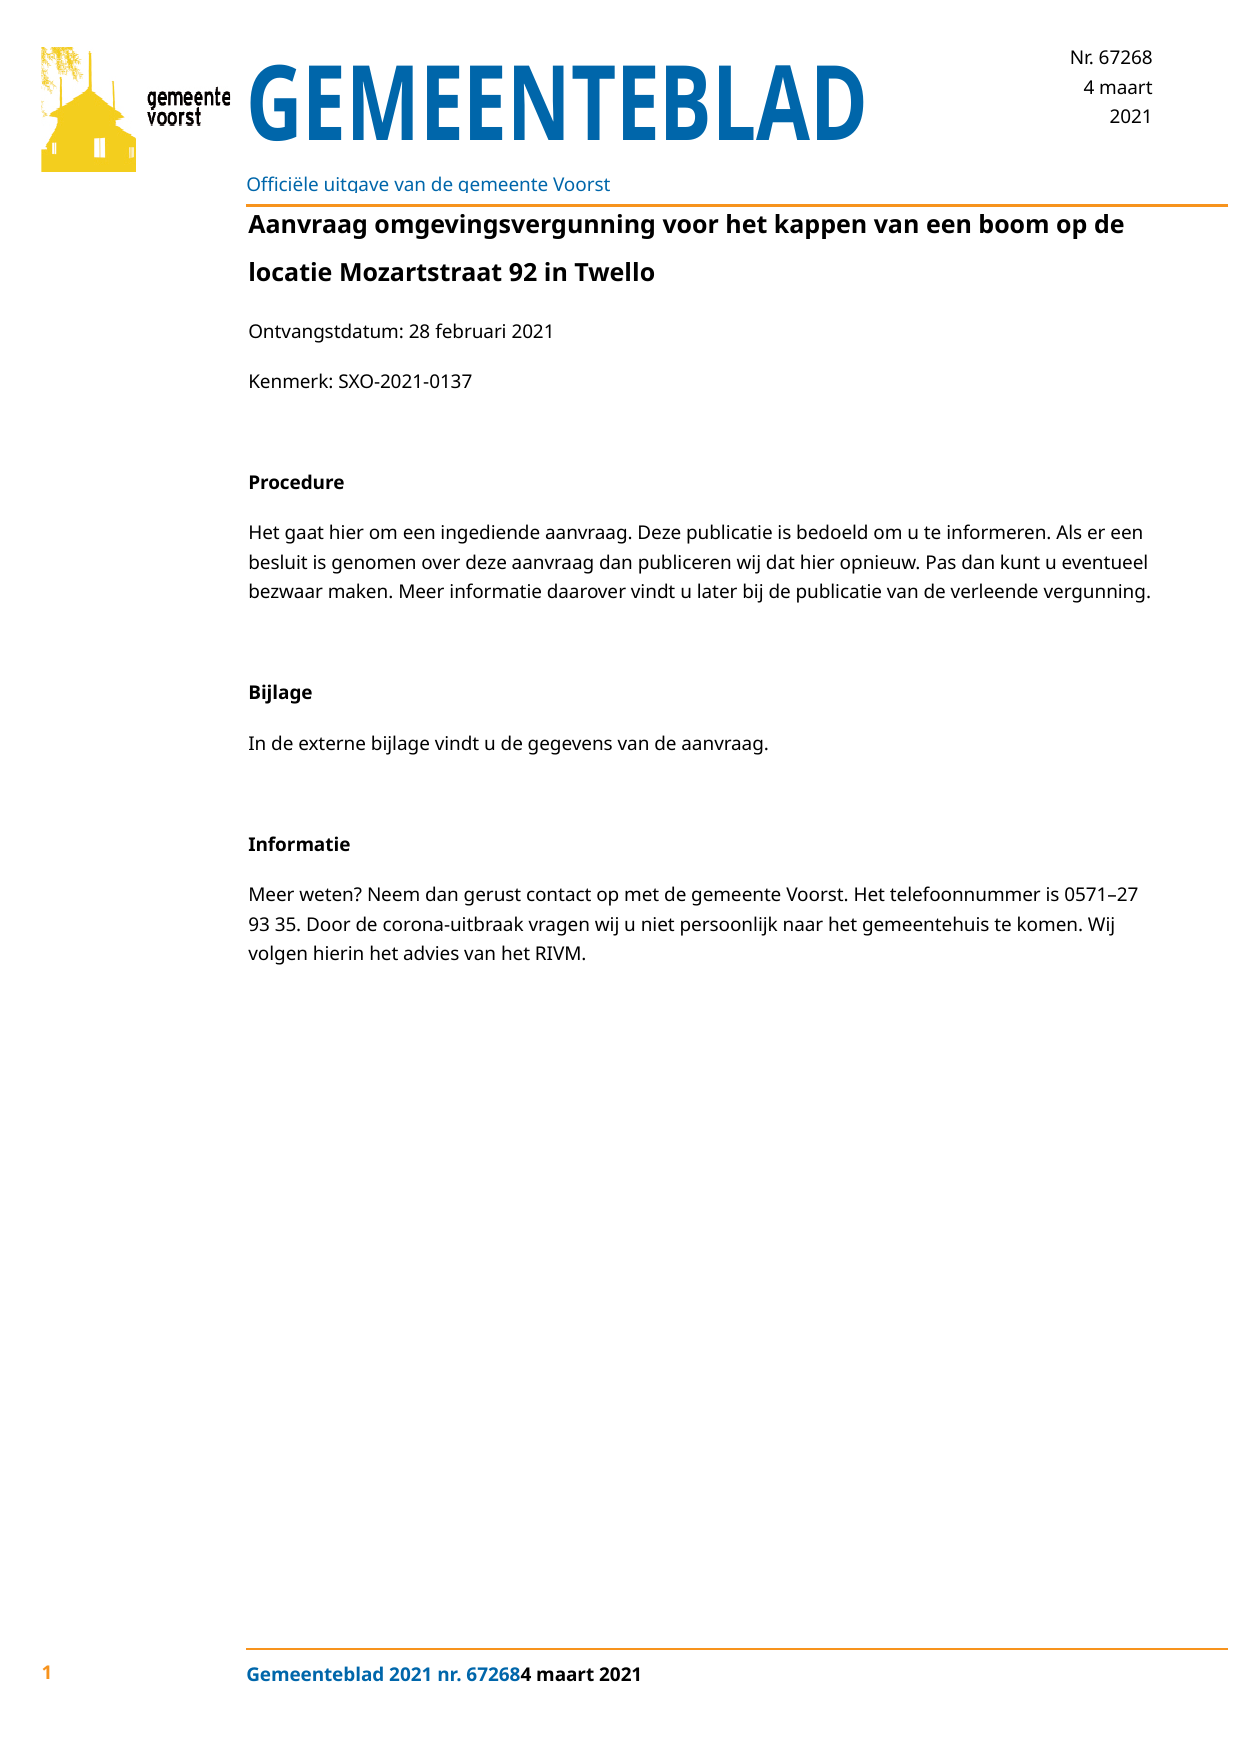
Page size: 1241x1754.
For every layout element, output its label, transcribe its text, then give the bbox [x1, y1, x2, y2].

text Procedure [248, 469, 1152, 495]
picture [41, 47, 231, 172]
text Meer weten? Neem dan gerust contact op met de gemeente Voorst. Het telefoonnummer is 0571–27 93 35. Door de corona-uitbraak vragen wij u niet persoonlijk naar het gemeentehuis te komen. Wij volgen hierin het advies van het RIVM. [248, 881, 1152, 966]
text Ontvangstdatum: 28 februari 2021 [248, 318, 1152, 344]
text In de externe bijlage vindt u de gegevens van de aanvraag. [248, 730, 1152, 756]
text Aanvraag omgevingsvergunning voor het kappen van een boom op de locatie Mozartstraat 92 in Twello [248, 207, 1152, 288]
text Het gaat hier om een ingediende aanvraag. Deze publicatie is bedoeld om u te informeren. Als er een besluit is genomen over deze aanvraag dan publiceren wij dat hier opnieuw. Pas dan kunt u eventueel bezwaar maken. Meer informatie daarover vindt u later bij de publicatie van de verleende vergunning. [248, 519, 1152, 604]
text Bijlage [248, 679, 1152, 705]
text Informatie [248, 831, 1152, 857]
text Kenmerk: SXO-2021-0137 [248, 368, 1152, 394]
